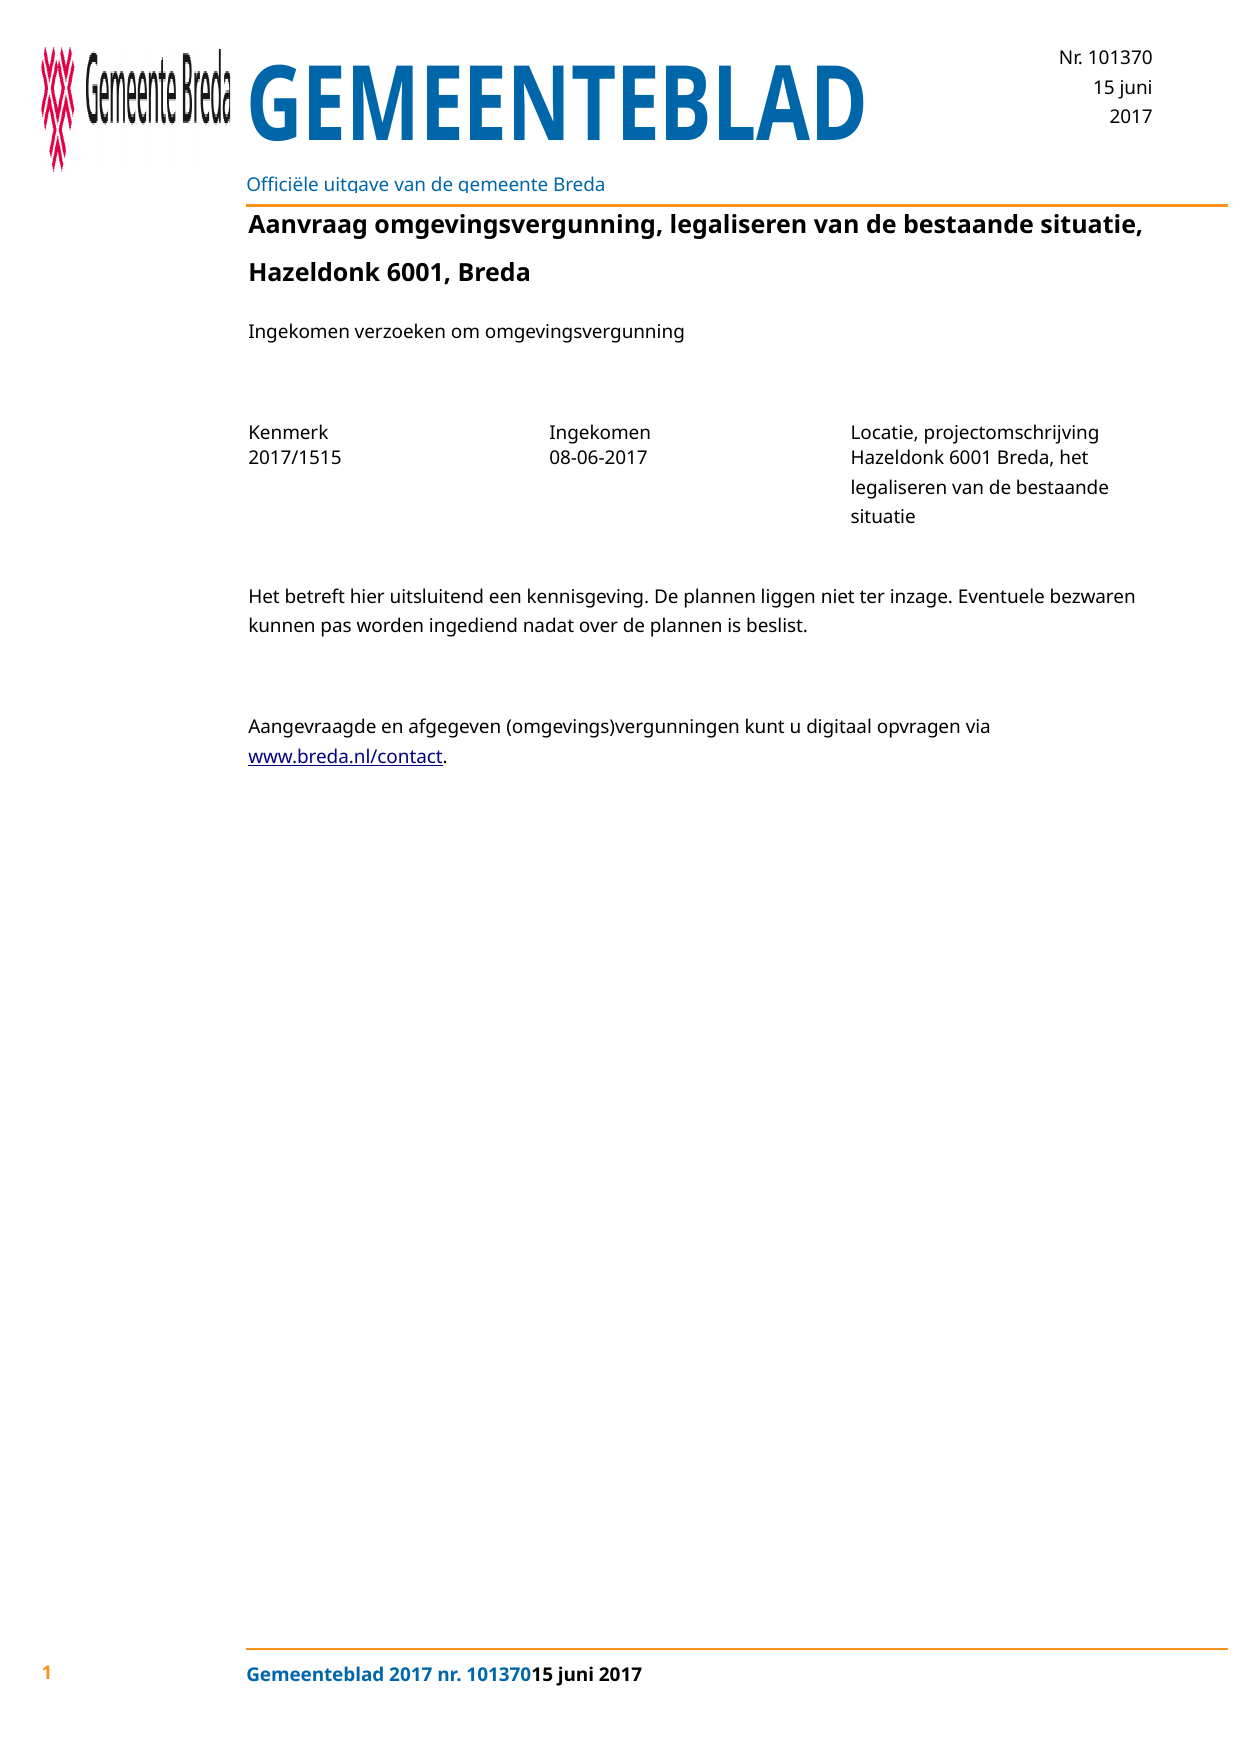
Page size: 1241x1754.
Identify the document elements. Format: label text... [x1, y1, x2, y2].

table_cell Hazeldonk 6001 Breda, het legaliseren van de bestaande situatie [850, 445, 1152, 529]
table_header Kenmerk [248, 419, 549, 444]
table_cell 2017/1515 [248, 445, 549, 529]
table_header Ingekomen [549, 419, 850, 444]
text Ingekomen verzoeken om omgevingsvergunning [248, 318, 1152, 344]
text Het betreft hier uitsluitend een kennisgeving. De plannen liggen niet ter inzage. Eventuele bezwaren kunnen pas worden ingediend nadat over de plannen is beslist. [248, 583, 1152, 638]
text Aanvraag omgevingsvergunning, legaliseren van de bestaande situatie, Hazeldonk 6001, Breda [248, 207, 1152, 288]
table_header Locatie, projectomschrijving [850, 419, 1152, 444]
picture [41, 47, 231, 172]
table_cell 08-06-2017 [549, 445, 850, 529]
text Aangevraagde en afgegeven (omgevings)vergunningen kunt u digitaal opvragen via www.breda.nl/contact. [248, 713, 1152, 769]
